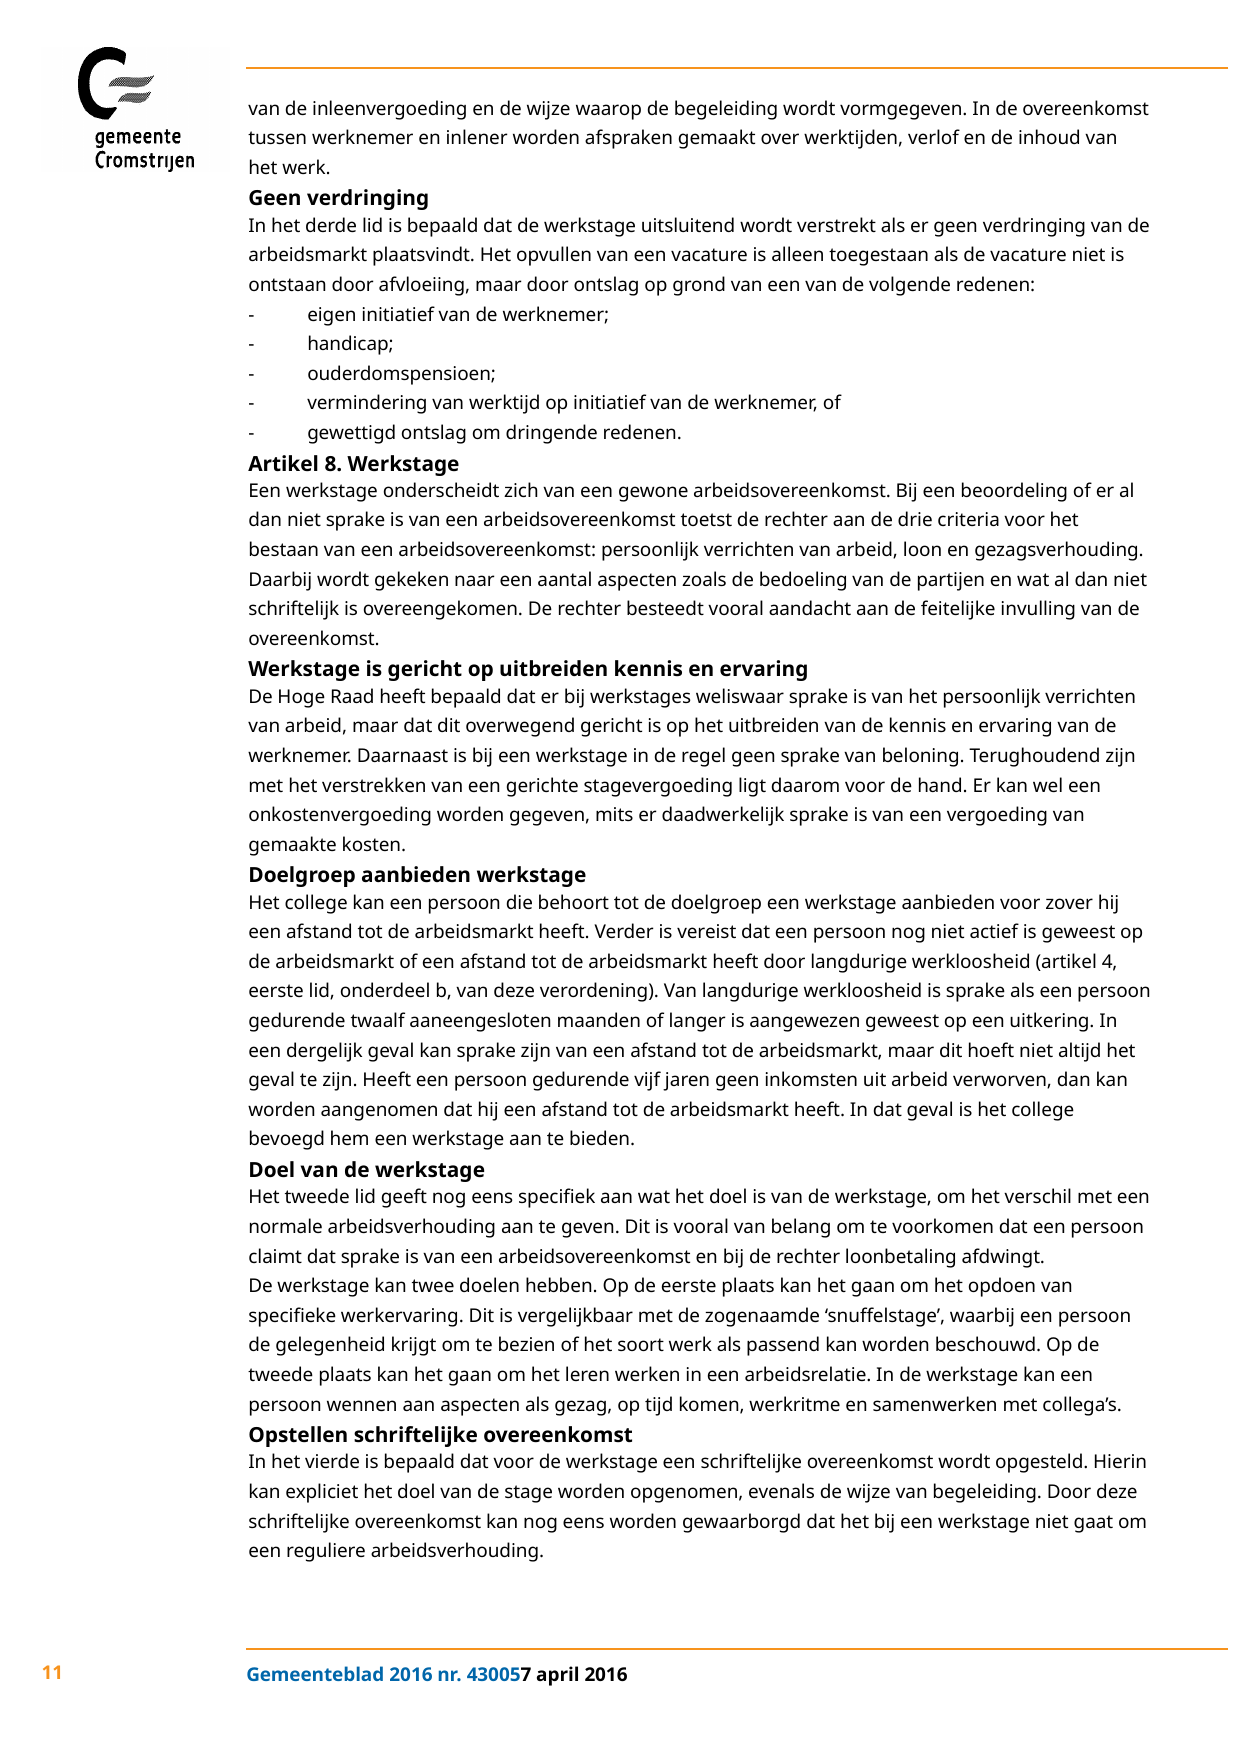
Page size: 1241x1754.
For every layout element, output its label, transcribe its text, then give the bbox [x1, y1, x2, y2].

list ouderdomspensioen; [248, 360, 1152, 386]
text De Hoge Raad heeft bepaald dat er bij werkstages weliswaar sprake is van het persoonlijk verrichten van arbeid, maar dat dit overwegend gericht is op het uitbreiden van de kennis en ervaring van de werknemer. Daarnaast is bij een werkstage in de regel geen sprake van beloning. Terughoudend zijn met het verstrekken van een gerichte stagevergoeding ligt daarom voor de hand. Er kan wel een onkostenvergoeding worden gegeven, mits er daadwerkelijk sprake is van een vergoeding van gemaakte kosten. [248, 683, 1152, 857]
text Het tweede lid geeft nog eens specifiek aan wat het doel is van de werkstage, om het verschil met een normale arbeidsverhouding aan te geven. Dit is vooral van belang om te voorkomen dat een persoon claimt dat sprake is van een arbeidsovereenkomst en bij de rechter loonbetaling afdwingt. [248, 1184, 1152, 1268]
text In het derde lid is bepaald dat de werkstage uitsluitend wordt verstrekt als er geen verdringing van de arbeidsmarkt plaatsvindt. Het opvullen van een vacature is alleen toegestaan als de vacature niet is ontstaan door afvloeiing, maar door ontslag op grond van een van de volgende redenen: [248, 212, 1152, 297]
list eigen initiatief van de werknemer; [248, 301, 1152, 326]
text Doel van de werkstage [248, 1155, 1152, 1184]
text In het vierde is bepaald dat voor de werkstage een schriftelijke overeenkomst wordt opgesteld. Hierin kan expliciet het doel van de stage worden opgenomen, evenals de wijze van begeleiding. Door deze schriftelijke overeenkomst kan nog eens worden gewaarborgd dat het bij een werkstage niet gaat om een reguliere arbeidsverhouding. [248, 1449, 1152, 1563]
text Artikel 8. Werkstage [248, 449, 1152, 477]
list vermindering van werktijd op initiatief van de werknemer, of [248, 389, 1152, 415]
text Opstellen schriftelijke overeenkomst [248, 1420, 1152, 1449]
text De werkstage kan twee doelen hebben. Op de eerste plaats kan het gaan om het opdoen van specifieke werkervaring. Dit is vergelijkbaar met de zogenaamde ‘snuffelstage’, waarbij een persoon de gelegenheid krijgt om te bezien of het soort werk als passend kan worden beschouwd. Op de tweede plaats kan het gaan om het leren werken in een arbeidsrelatie. In de werkstage kan een persoon wennen aan aspecten als gezag, op tijd komen, werkritme en samenwerken met collega’s. [248, 1272, 1152, 1416]
text van de inleenvergoeding en de wijze waarop de begeleiding wordt vormgegeven. In de overeenkomst tussen werknemer en inlener worden afspraken gemaakt over werktijden, verlof en de inhoud van het werk. [248, 95, 1152, 180]
text Geen verdringing [248, 183, 1152, 212]
list handicap; [248, 330, 1152, 356]
list gewettigd ontslag om dringende redenen. [248, 419, 1152, 445]
text Een werkstage onderscheidt zich van een gewone arbeidsovereenkomst. Bij een beoordeling of er al dan niet sprake is van een arbeidsovereenkomst toetst de rechter aan de drie criteria voor het bestaan van een arbeidsovereenkomst: persoonlijk verrichten van arbeid, loon en gezagsverhouding. Daarbij wordt gekeken naar een aantal aspecten zoals de bedoeling van de partijen en wat al dan niet schriftelijk is overeengekomen. De rechter besteedt vooral aandacht aan de feitelijke invulling van de overeenkomst. [248, 477, 1152, 651]
text Werkstage is gericht op uitbreiden kennis en ervaring [248, 654, 1152, 683]
picture [41, 47, 231, 172]
text Doelgroep aanbieden werkstage [248, 861, 1152, 889]
text Het college kan een persoon die behoort tot de doelgroep een werkstage aanbieden voor zover hij een afstand tot de arbeidsmarkt heeft. Verder is vereist dat een persoon nog niet actief is geweest op de arbeidsmarkt of een afstand tot de arbeidsmarkt heeft door langdurige werkloosheid (artikel 4, eerste lid, onderdeel b, van deze verordening). Van langdurige werkloosheid is sprake als een persoon gedurende twaalf aaneengesloten maanden of langer is aangewezen geweest op een uitkering. In een dergelijk geval kan sprake zijn van een afstand tot de arbeidsmarkt, maar dit hoeft niet altijd het geval te zijn. Heeft een persoon gedurende vijf jaren geen inkomsten uit arbeid verworven, dan kan worden aangenomen dat hij een afstand tot de arbeidsmarkt heeft. In dat geval is het college bevoegd hem een werkstage aan te bieden. [248, 889, 1152, 1151]
